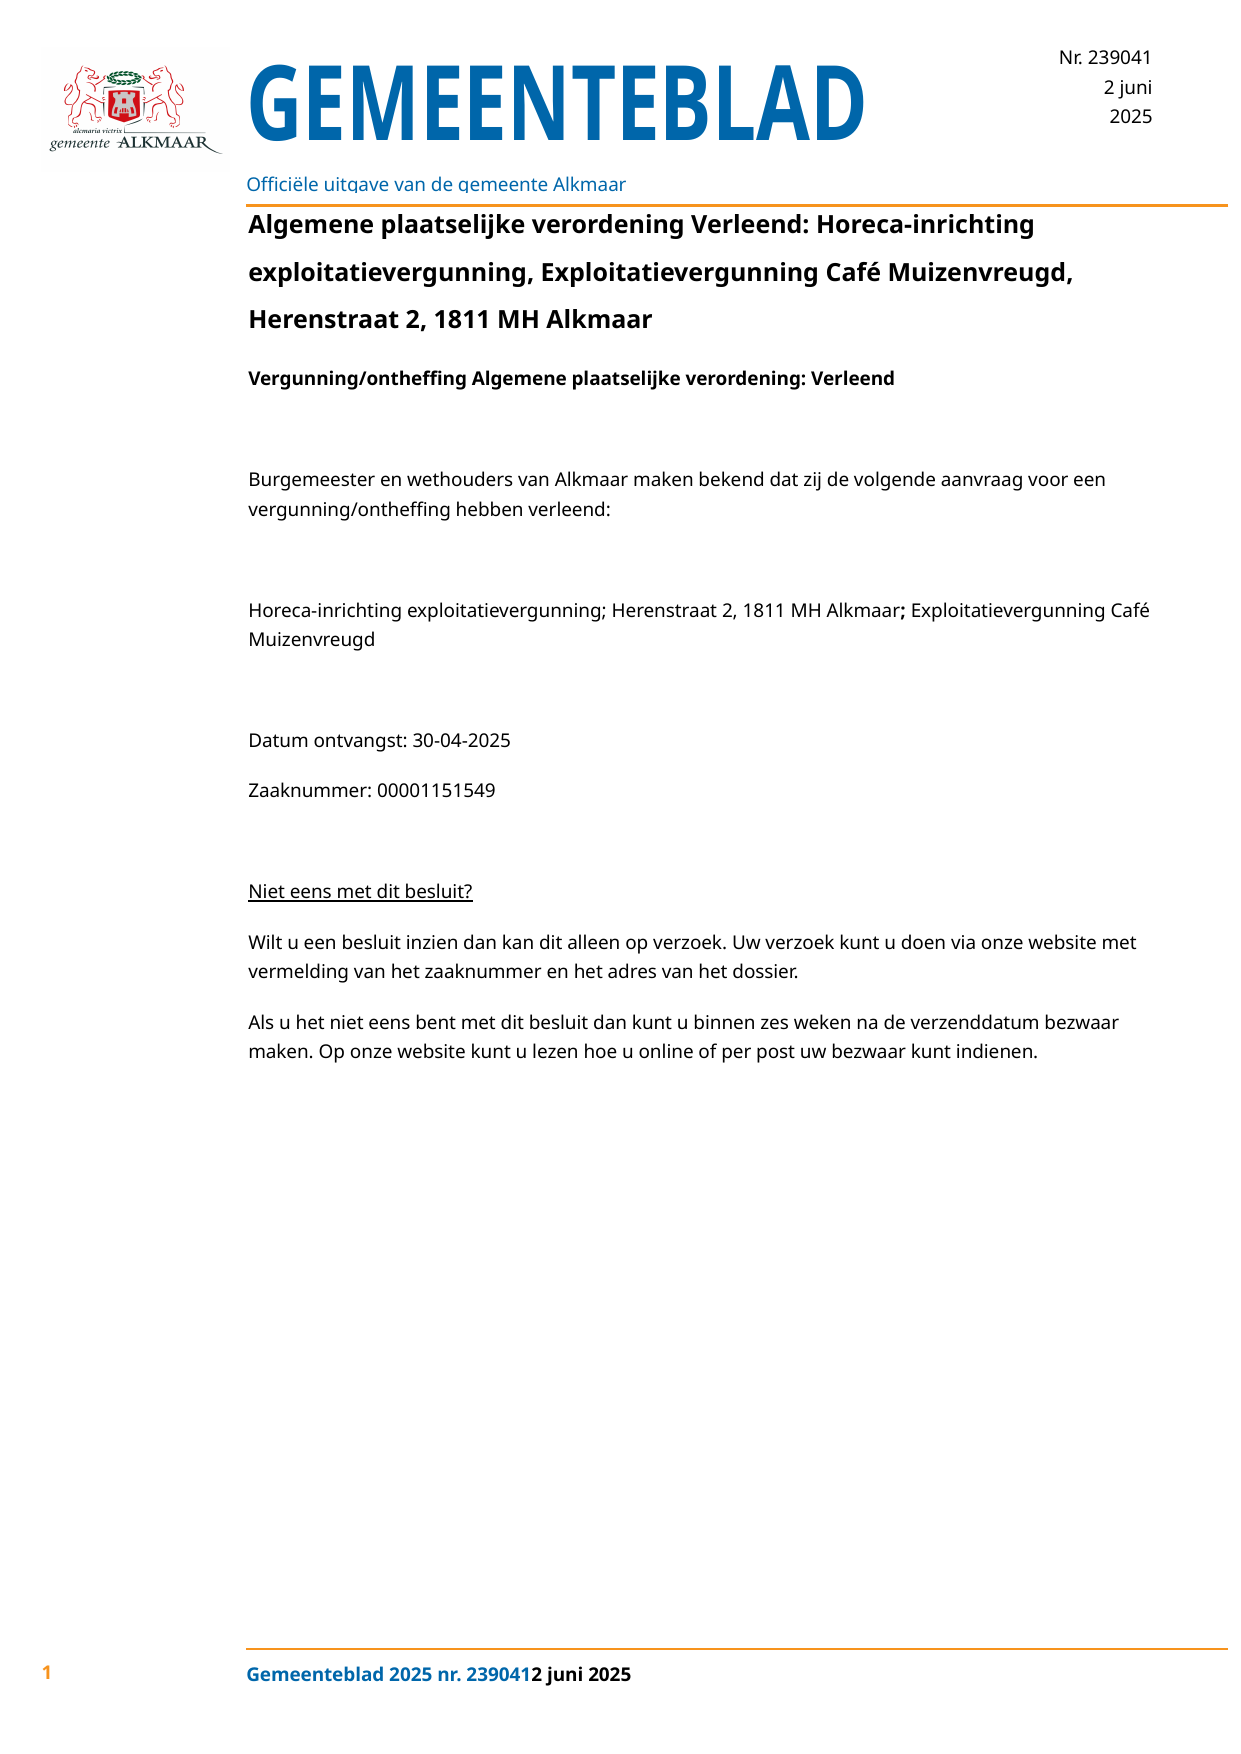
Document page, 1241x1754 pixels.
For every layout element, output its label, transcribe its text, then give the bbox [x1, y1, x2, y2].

text Horeca-inrichting exploitatievergunning; Herenstraat 2, 1811 MH Alkmaar; Exploitatievergunning Café Muizenvreugd [248, 597, 1152, 652]
text Datum ontvangst: 30-04-2025 [248, 727, 1152, 753]
text Zaaknummer: 00001151549 [248, 778, 1152, 803]
picture [41, 47, 231, 172]
text Vergunning/ontheffing Algemene plaatselijke verordening: Verleend [248, 366, 1152, 391]
text Algemene plaatselijke verordening Verleend: Horeca-inrichting exploitatievergunning, Exploitatievergunning Café Muizenvreugd, Herenstraat 2, 1811 MH Alkmaar [248, 207, 1152, 336]
text Niet eens met dit besluit? [248, 878, 1152, 904]
text Als u het niet eens bent met dit besluit dan kunt u binnen zes weken na de verzenddatum bezwaar maken. Op onze website kunt u lezen hoe u online of per post uw bezwaar kunt indienen. [248, 1009, 1152, 1064]
text Burgemeester en wethouders van Alkmaar maken bekend dat zij de volgende aanvraag voor een vergunning/ontheffing hebben verleend: [248, 466, 1152, 522]
text Wilt u een besluit inzien dan kan dit alleen op verzoek. Uw verzoek kunt u doen via onze website met vermelding van het zaaknummer en het adres van het dossier. [248, 929, 1152, 984]
